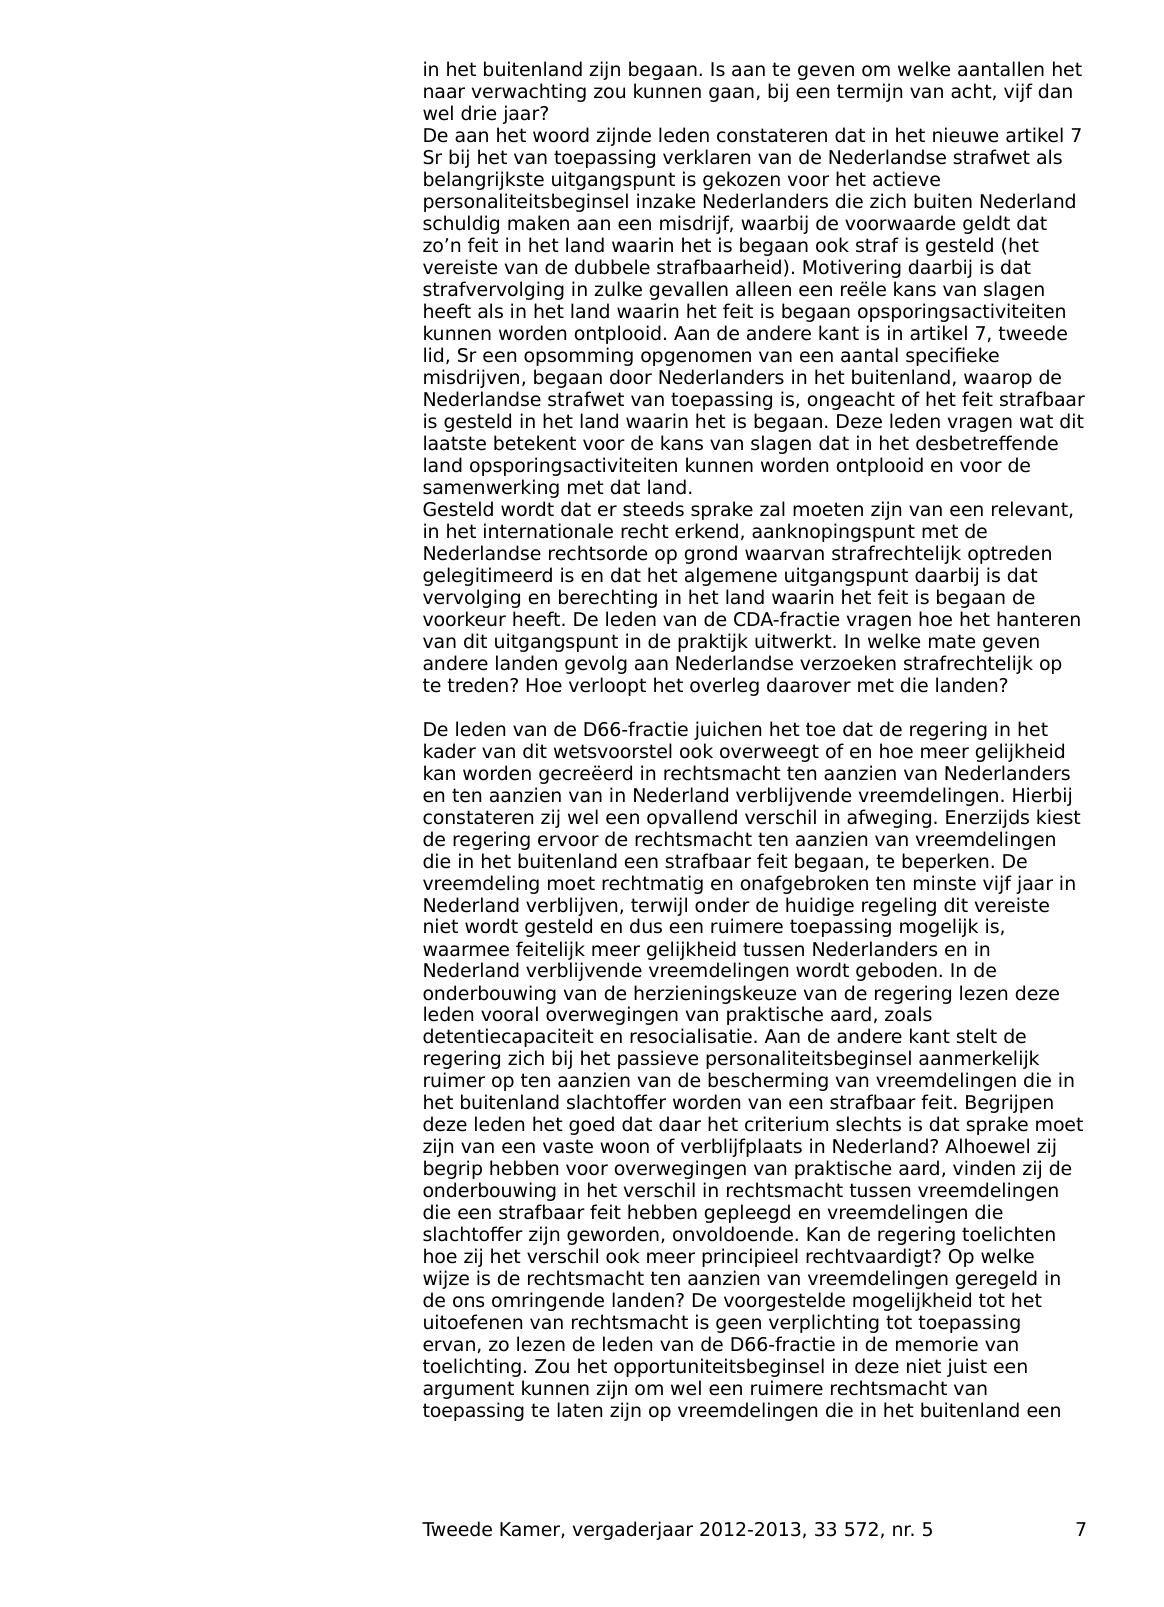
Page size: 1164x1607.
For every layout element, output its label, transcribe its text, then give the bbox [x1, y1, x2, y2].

text De leden van de D66-fractie juichen het toe dat de regering in het kader van dit wetsvoorstel ook overweegt of en hoe meer gelijkheid kan worden gecreëerd in rechtsmacht ten aanzien van Nederlanders en ten aanzien van in Nederland verblijvende vreemdelingen. Hierbij constateren zij wel een opvallend verschil in afweging. Enerzijds kiest de regering ervoor de rechtsmacht ten aanzien van vreemdelingen die in het buitenland een strafbaar feit begaan, te beperken. De vreemdeling moet rechtmatig en onafgebroken ten minste vijf jaar in Nederland verblijven, terwijl onder de huidige regeling dit vereiste niet wordt gesteld en dus een ruimere toepassing mogelijk is, waarmee feitelijk meer gelijkheid tussen Nederlanders en in Nederland verblijvende vreemdelingen wordt geboden. In de onderbouwing van de herzieningskeuze van de regering lezen deze leden vooral overwegingen van praktische aard, zoals detentiecapaciteit en resocialisatie. Aan de andere kant stelt de regering zich bij het passieve personaliteitsbeginsel aanmerkelijk ruimer op ten aanzien van de bescherming van vreemdelingen die in het buitenland slachtoffer worden van een strafbaar feit. Begrijpen deze leden het goed dat daar het criterium slechts is dat sprake moet zijn van een vaste woon of verblijfplaats in Nederland? Alhoewel zij begrip hebben voor overwegingen van praktische aard, vinden zij de onderbouwing in het verschil in rechtsmacht tussen vreemdelingen die een strafbaar feit hebben gepleegd en vreemdelingen die slachtoffer zijn geworden, onvoldoende. Kan de regering toelichten hoe zij het verschil ook meer principieel rechtvaardigt? Op welke wijze is de rechtsmacht ten aanzien van vreemdelingen geregeld in de ons omringende landen? De voorgestelde mogelijkheid tot het uitoefenen van rechtsmacht is geen verplichting tot toepassing ervan, zo lezen de leden van de D66-fractie in de memorie van toelichting. Zou het opportuniteitsbeginsel in deze niet juist een argument kunnen zijn om wel een ruimere rechtsmacht van toepassing te laten zijn op vreemdelingen die in het buitenland een [422, 719, 1087, 1422]
text De aan het woord zijnde leden constateren dat in het nieuwe artikel 7 Sr bij het van toepassing verklaren van de Nederlandse strafwet als belangrijkste uitgangspunt is gekozen voor het actieve personaliteitsbeginsel inzake Nederlanders die zich buiten Nederland schuldig maken aan een misdrijf, waarbij de voorwaarde geldt dat zo’n feit in het land waarin het is begaan ook straf is gesteld (het vereiste van de dubbele strafbaarheid). Motivering daarbij is dat strafvervolging in zulke gevallen alleen een reële kans van slagen heeft als in het land waarin het feit is begaan opsporingsactiviteiten kunnen worden ontplooid. Aan de andere kant is in artikel 7, tweede lid, Sr een opsomming opgenomen van een aantal specifieke misdrijven, begaan door Nederlanders in het buitenland, waarop de Nederlandse strafwet van toepassing is, ongeacht of het feit strafbaar is gesteld in het land waarin het is begaan. Deze leden vragen wat dit laatste betekent voor de kans van slagen dat in het desbetreffende land opsporingsactiviteiten kunnen worden ontplooid en voor de samenwerking met dat land. [422, 125, 1087, 499]
text in het buitenland zijn begaan. Is aan te geven om welke aantallen het naar verwachting zou kunnen gaan, bij een termijn van acht, vijf dan wel drie jaar? [422, 59, 1087, 125]
text Gesteld wordt dat er steeds sprake zal moeten zijn van een relevant, in het internationale recht erkend, aanknopingspunt met de Nederlandse rechtsorde op grond waarvan strafrechtelijk optreden gelegitimeerd is en dat het algemene uitgangspunt daarbij is dat vervolging en berechting in het land waarin het feit is begaan de voorkeur heeft. De leden van de CDA-fractie vragen hoe het hanteren van dit uitgangspunt in de praktijk uitwerkt. In welke mate geven andere landen gevolg aan Nederlandse verzoeken strafrechtelijk op te treden? Hoe verloopt het overleg daarover met die landen? [422, 499, 1087, 696]
